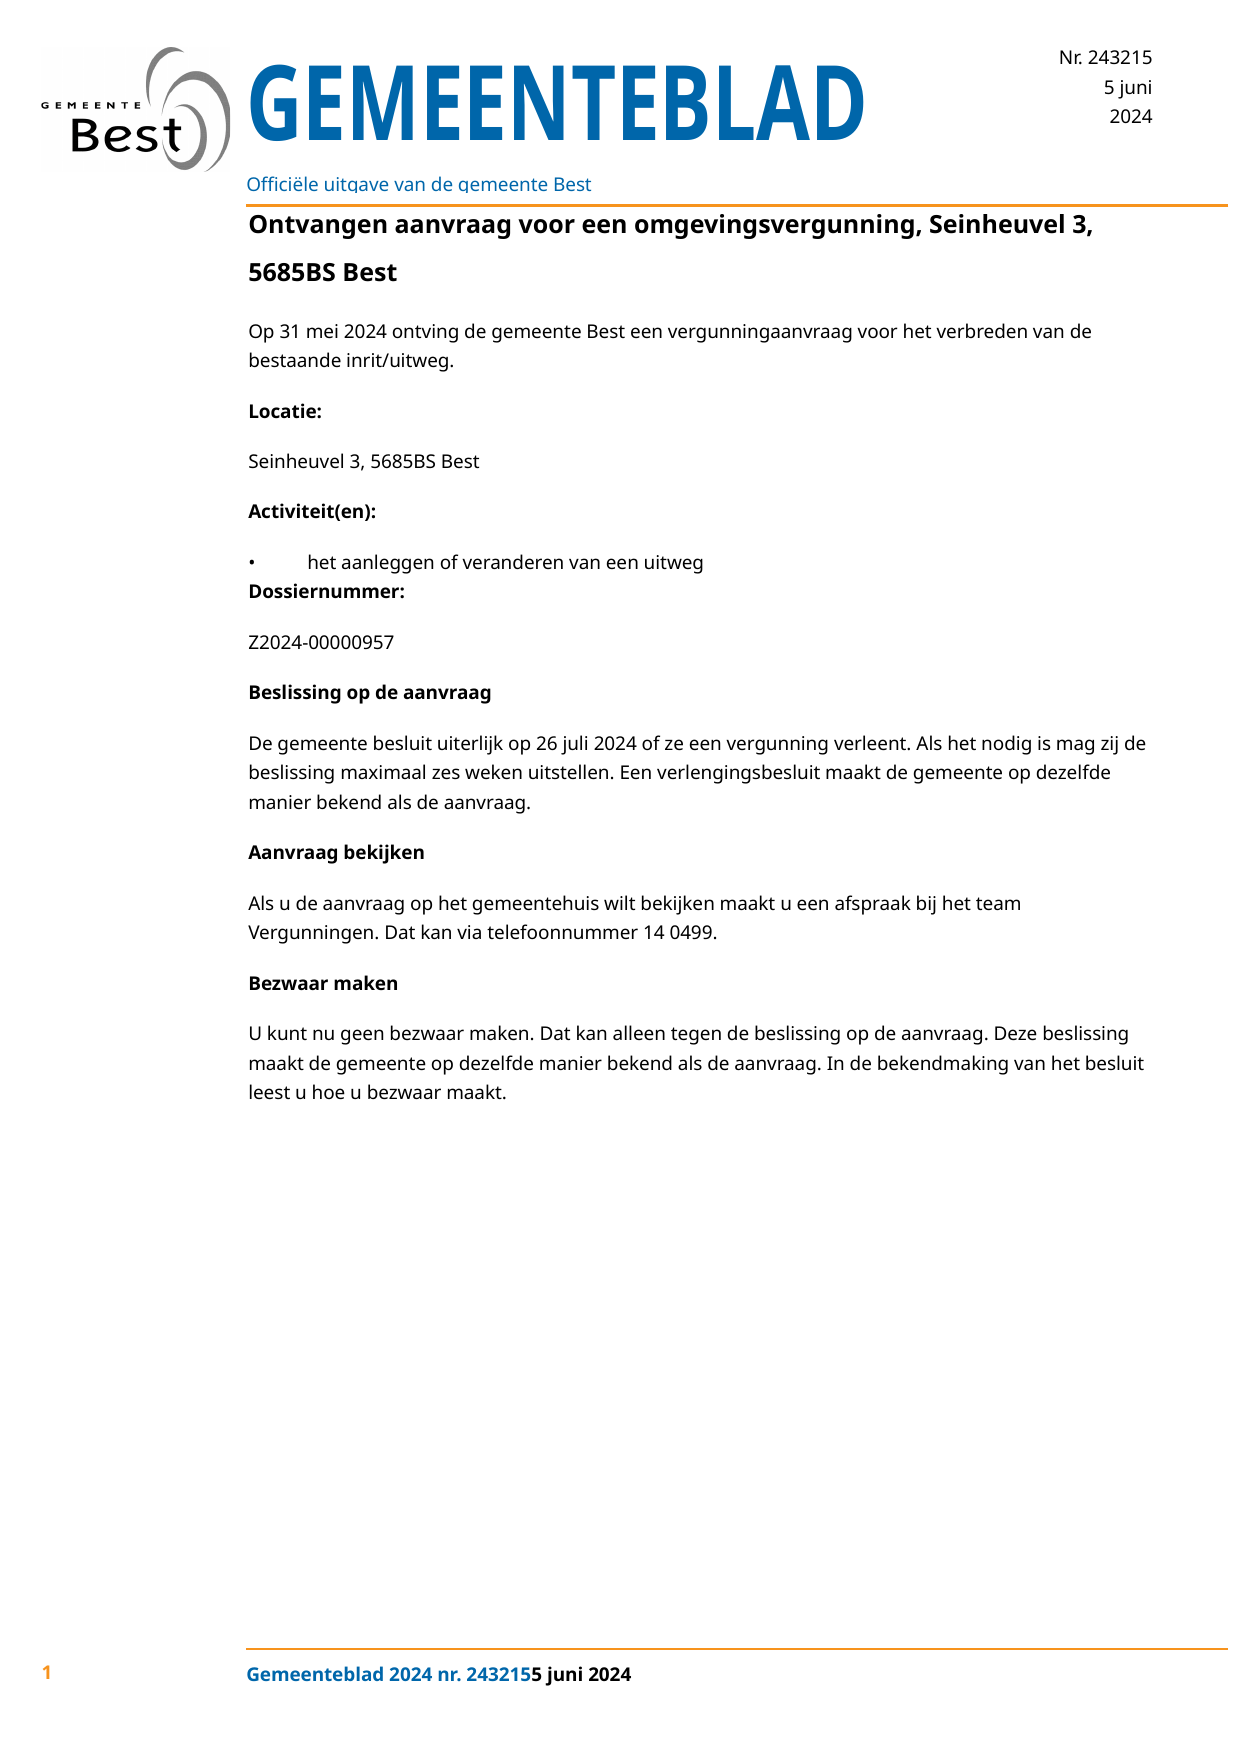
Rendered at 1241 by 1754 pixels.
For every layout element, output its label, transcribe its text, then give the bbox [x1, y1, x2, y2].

text Locatie: [248, 398, 1152, 424]
text Beslissing op de aanvraag [248, 679, 1152, 705]
text Ontvangen aanvraag voor een omgevingsvergunning, Seinheuvel 3, 5685BS Best [248, 207, 1152, 288]
text De gemeente besluit uiterlijk op 26 juli 2024 of ze een vergunning verleent. Als het nodig is mag zij de beslissing maximaal zes weken uitstellen. Een verlengingsbesluit maakt de gemeente op dezelfde manier bekend als de aanvraag. [248, 730, 1152, 815]
text Aanvraag bekijken [248, 839, 1152, 865]
list het aanleggen of veranderen van een uitweg [248, 549, 1152, 575]
text Bezwaar maken [248, 970, 1152, 996]
text Als u de aanvraag op het gemeentehuis wilt bekijken maakt u een afspraak bij het team Vergunningen. Dat kan via telefoonnummer 14 0499. [248, 890, 1152, 945]
text Op 31 mei 2024 ontving de gemeente Best een vergunningaanvraag voor het verbreden van de bestaande inrit/uitweg. [248, 318, 1152, 373]
text Seinheuvel 3, 5685BS Best [248, 448, 1152, 474]
picture [41, 47, 231, 172]
text Z2024-00000957 [248, 629, 1152, 655]
text U kunt nu geen bezwaar maken. Dat kan alleen tegen de beslissing op de aanvraag. Deze beslissing maakt de gemeente op dezelfde manier bekend als de aanvraag. In de bekendmaking van het besluit leest u hoe u bezwaar maakt. [248, 1020, 1152, 1105]
text Dossiernummer: [248, 579, 1152, 604]
text Activiteit(en): [248, 499, 1152, 524]
